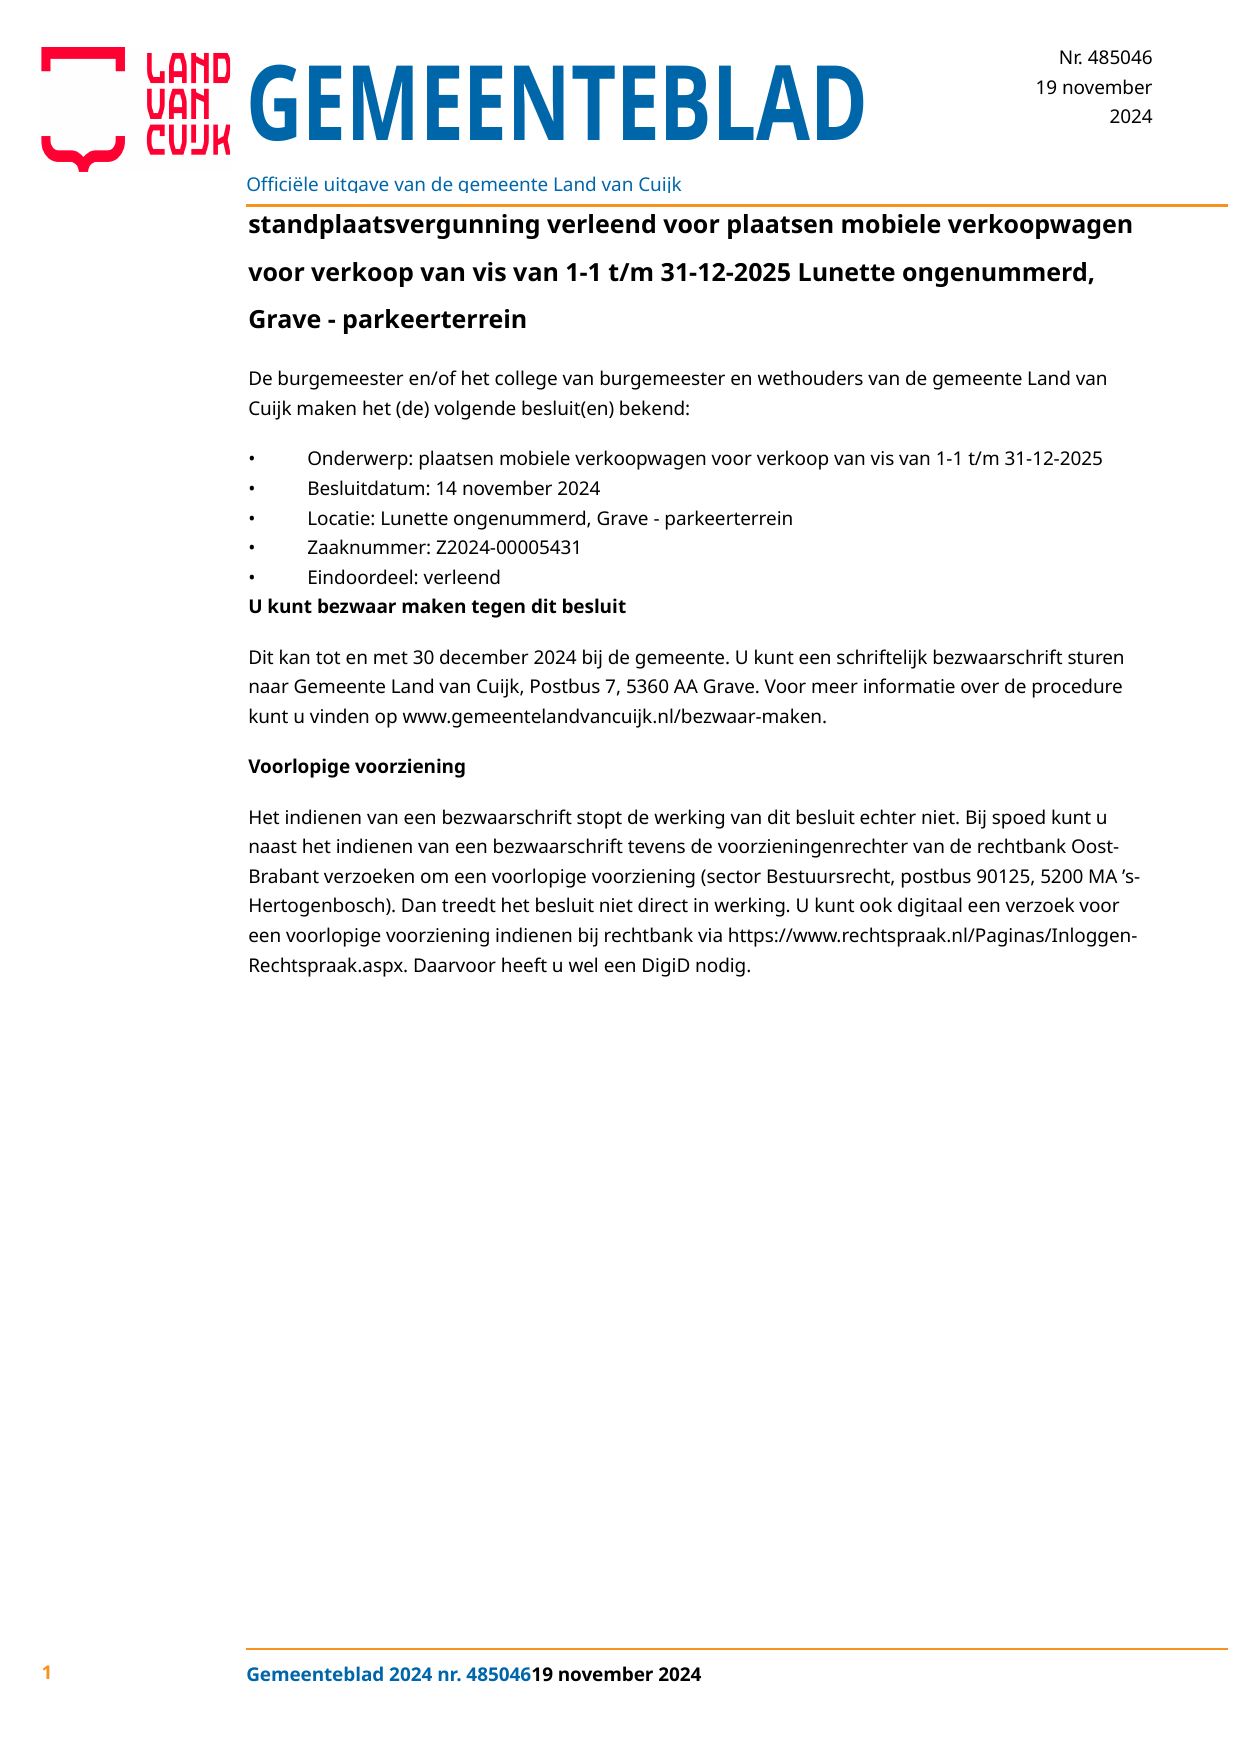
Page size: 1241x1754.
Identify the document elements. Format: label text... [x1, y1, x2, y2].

text Voorlopige voorziening [248, 753, 1152, 779]
text De burgemeester en/of het college van burgemeester en wethouders van de gemeente Land van Cuijk maken het (de) volgende besluit(en) bekend: [248, 366, 1152, 421]
list Onderwerp: plaatsen mobiele verkoopwagen voor verkoop van vis van 1-1 t/m 31-12-2025 [248, 446, 1152, 471]
list Eindoordeel: verleend [248, 564, 1152, 589]
list Zaaknummer: Z2024-00005431 [248, 534, 1152, 560]
text standplaatsvergunning verleend voor plaatsen mobiele verkoopwagen voor verkoop van vis van 1-1 t/m 31-12-2025 Lunette ongenummerd, Grave - parkeerterrein [248, 207, 1152, 336]
text U kunt bezwaar maken tegen dit besluit [248, 593, 1152, 619]
picture [41, 47, 231, 172]
text Dit kan tot en met 30 december 2024 bij de gemeente. U kunt een schriftelijk bezwaarschrift sturen naar Gemeente Land van Cuijk, Postbus 7, 5360 AA Grave. Voor meer informatie over de procedure kunt u vinden op www.gemeentelandvancuijk.nl/bezwaar-maken. [248, 644, 1152, 729]
list Besluitdatum: 14 november 2024 [248, 475, 1152, 501]
list Locatie: Lunette ongenummerd, Grave - parkeerterrein [248, 505, 1152, 530]
text Het indienen van een bezwaarschrift stopt de werking van dit besluit echter niet. Bij spoed kunt u naast het indienen van een bezwaarschrift tevens de voorzieningenrechter van de rechtbank Oost-Brabant verzoeken om een voorlopige voorziening (sector Bestuursrecht, postbus 90125, 5200 MA ’s-Hertogenbosch). Dan treedt het besluit niet direct in werking. U kunt ook digitaal een verzoek voor een voorlopige voorziening indienen bij rechtbank via https://www.rechtspraak.nl/Paginas/Inloggen-Rechtspraak.aspx. Daarvoor heeft u wel een DigiD nodig. [248, 804, 1152, 977]
